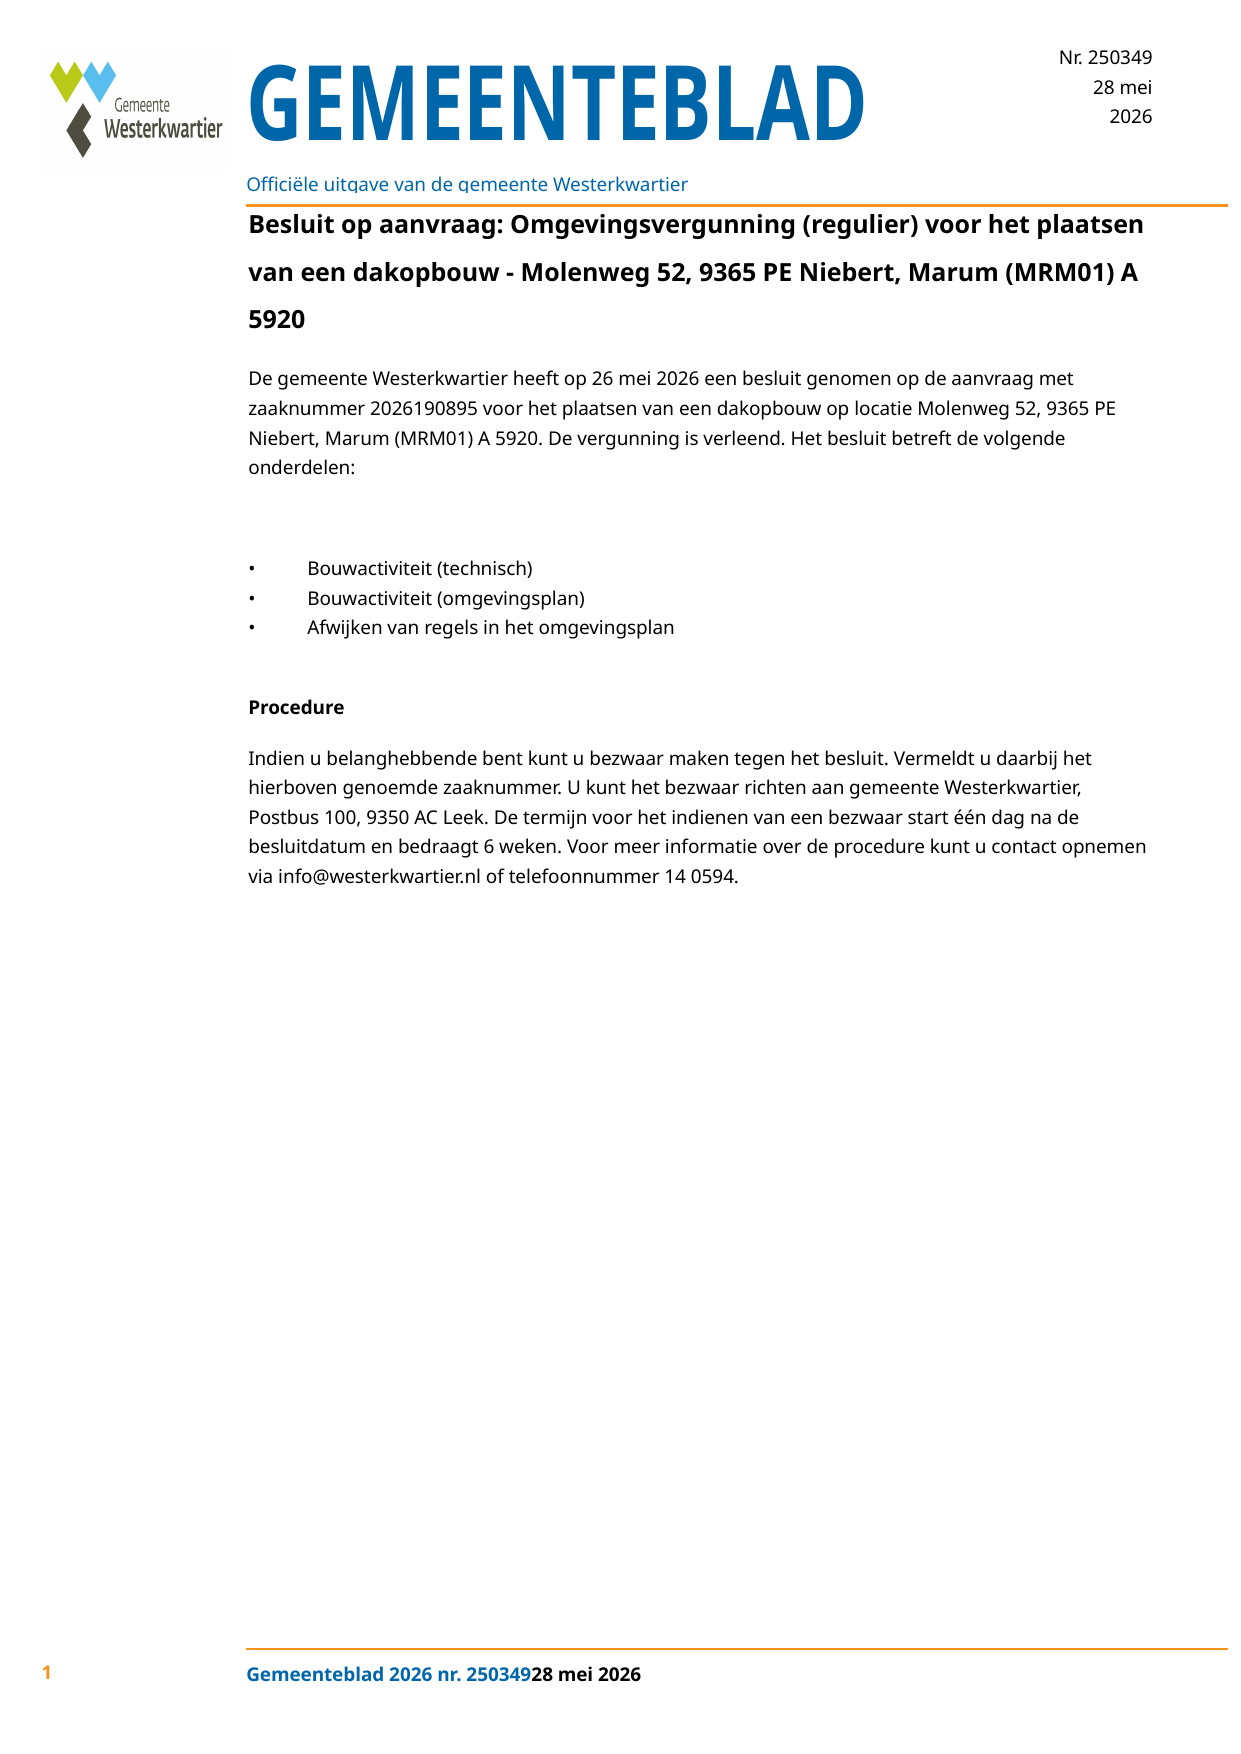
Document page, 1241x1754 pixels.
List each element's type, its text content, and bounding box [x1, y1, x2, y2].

list Bouwactiviteit (omgevingsplan) [248, 585, 1152, 610]
text Indien u belanghebbende bent kunt u bezwaar maken tegen het besluit. Vermeldt u daarbij het hierboven genoemde zaaknummer. U kunt het bezwaar richten aan gemeente Westerkwartier, Postbus 100, 9350 AC Leek. De termijn voor het indienen van een bezwaar start één dag na de besluitdatum en bedraagt 6 weken. Voor meer informatie over de procedure kunt u contact opnemen via info@westerkwartier.nl of telefoonnummer 14 0594. [248, 745, 1152, 889]
text Procedure [248, 694, 1152, 720]
picture [41, 47, 231, 172]
text Besluit op aanvraag: Omgevingsvergunning (regulier) voor het plaatsen van een dakopbouw - Molenweg 52, 9365 PE Niebert, Marum (MRM01) A 5920 [248, 207, 1152, 336]
list Afwijken van regels in het omgevingsplan [248, 614, 1152, 640]
text De gemeente Westerkwartier heeft op 26 mei 2026 een besluit genomen op de aanvraag met zaaknummer 2026190895 voor het plaatsen van een dakopbouw op locatie Molenweg 52, 9365 PE Niebert, Marum (MRM01) A 5920. De vergunning is verleend. Het besluit betreft de volgende onderdelen: [248, 366, 1152, 480]
list Bouwactiviteit (technisch) [248, 555, 1152, 581]
